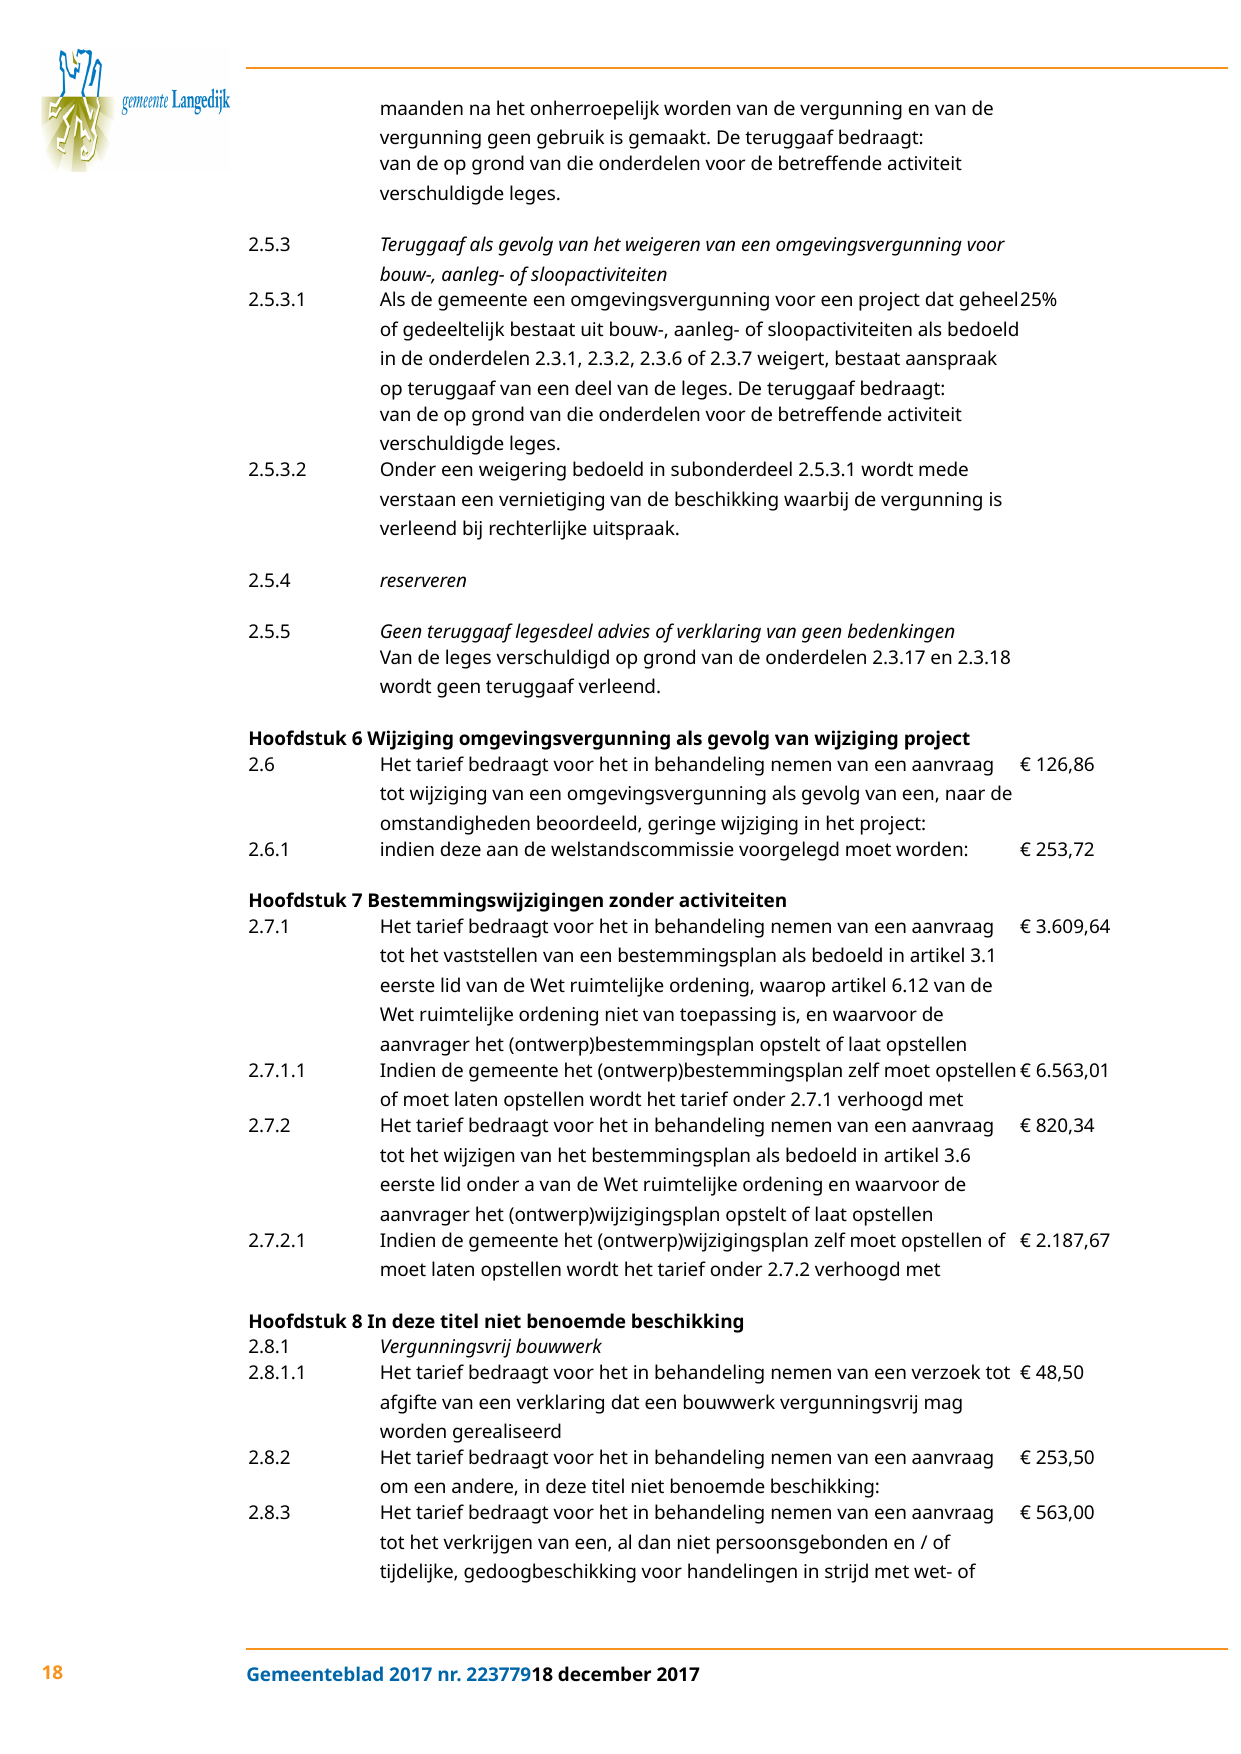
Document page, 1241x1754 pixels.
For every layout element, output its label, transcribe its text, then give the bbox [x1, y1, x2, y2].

table_cell 2.5.3 [248, 231, 379, 286]
table_cell Het tarief bedraagt voor het in behandeling nemen van een aanvraag tot het vaststellen van een bestemmingsplan als bedoeld in artikel 3.1 eerste lid van de Wet ruimtelijke ordening, waarop artikel 6.12 van de Wet ruimtelijke ordening niet van toepassing is, en waarvoor de aanvrager het (ontwerp)bestemmingsplan opstelt of laat opstellen [380, 913, 1020, 1057]
table_cell [1020, 725, 1152, 751]
table_cell [1020, 205, 1152, 231]
table_cell Het tarief bedraagt voor het in behandeling nemen van een verzoek tot afgifte van een verklaring dat een bouwwerk vergunningsvrij mag worden gerealiseerd [380, 1359, 1020, 1444]
table_cell Onder een weigering bedoeld in subonderdeel 2.5.3.1 wordt mede verstaan een vernietiging van de beschikking waarbij de vergunning is verleend bij rechterlijke uitspraak. [380, 456, 1020, 541]
table_cell [248, 644, 379, 699]
table_cell [248, 401, 379, 456]
table_cell 2.7.1 [248, 913, 379, 1057]
table_cell € 126,86 [1020, 751, 1152, 836]
table_cell Indien de gemeente het (ontwerp)wijzigingsplan zelf moet opstellen of moet laten opstellen wordt het tarief onder 2.7.2 verhoogd met [380, 1227, 1020, 1282]
table_cell [1020, 861, 1152, 887]
table_cell [380, 541, 1020, 567]
table_cell [1020, 1334, 1152, 1359]
table_cell van de op grond van die onderdelen voor de betreffende activiteit verschuldigde leges. [380, 401, 1020, 456]
table_cell reserveren [380, 567, 1020, 593]
table_cell [1020, 1308, 1152, 1333]
table_cell 2.8.1 [248, 1334, 379, 1359]
table_cell Hoofdstuk 6 Wijziging omgevingsvergunning als gevolg van wijziging project [248, 725, 1020, 751]
table_cell Hoofdstuk 7 Bestemmingswijzigingen zonder activiteiten [248, 887, 1020, 913]
table_cell € 3.609,64 [1020, 913, 1152, 1057]
table_cell Het tarief bedraagt voor het in behandeling nemen van een aanvraag om een andere, in deze titel niet benoemde beschikking: [380, 1444, 1020, 1499]
table_cell [1020, 567, 1152, 593]
table_cell Indien de gemeente het (ontwerp)bestemmingsplan zelf moet opstellen of moet laten opstellen wordt het tarief onder 2.7.1 verhoogd met [380, 1057, 1020, 1112]
table_cell maanden na het onherroepelijk worden van de vergunning en van de vergunning geen gebruik is gemaakt. De teruggaaf bedraagt: [380, 95, 1020, 150]
table_cell 25% [1020, 286, 1152, 401]
table_cell [1020, 401, 1152, 456]
table_cell [248, 1282, 379, 1308]
table_cell [248, 95, 379, 150]
table_cell 2.8.1.1 [248, 1359, 379, 1444]
table_cell Hoofdstuk 8 In deze titel niet benoemde beschikking [248, 1308, 1020, 1333]
table_cell € 820,34 [1020, 1112, 1152, 1227]
table_cell [248, 861, 379, 887]
table_cell [1020, 887, 1152, 913]
table_cell € 253,72 [1020, 836, 1152, 861]
picture [41, 47, 231, 172]
table_cell [1020, 541, 1152, 567]
table_cell indien deze aan de welstandscommissie voorgelegd moet worden: [380, 836, 1020, 861]
table_cell [380, 699, 1020, 725]
table_cell [248, 541, 379, 567]
table_cell [1020, 95, 1152, 150]
table_cell 2.6 [248, 751, 379, 836]
table_cell € 48,50 [1020, 1359, 1152, 1444]
table_cell Van de leges verschuldigd op grond van de onderdelen 2.3.17 en 2.3.18 wordt geen teruggaaf verleend. [380, 644, 1020, 699]
table_cell € 6.563,01 [1020, 1057, 1152, 1112]
table_cell [1020, 231, 1152, 286]
table_cell [1020, 618, 1152, 644]
table_cell Vergunningsvrij bouwwerk [380, 1334, 1020, 1359]
table_cell [1020, 150, 1152, 205]
table_cell € 563,00 [1020, 1500, 1152, 1584]
table_cell € 2.187,67 [1020, 1227, 1152, 1282]
table_cell Teruggaaf als gevolg van het weigeren van een omgevingsvergunning voor bouw-, aanleg- of sloopactiviteiten [380, 231, 1020, 286]
table_cell 2.7.2 [248, 1112, 379, 1227]
table_cell [248, 593, 379, 618]
table_cell 2.5.3.2 [248, 456, 379, 541]
table_cell [1020, 593, 1152, 618]
table_cell [380, 205, 1020, 231]
table_cell 2.5.5 [248, 618, 379, 644]
table_cell 2.7.1.1 [248, 1057, 379, 1112]
table_cell [248, 150, 379, 205]
table_cell [248, 699, 379, 725]
table_cell Het tarief bedraagt voor het in behandeling nemen van een aanvraag tot het wijzigen van het bestemmingsplan als bedoeld in artikel 3.6 eerste lid onder a van de Wet ruimtelijke ordening en waarvoor de aanvrager het (ontwerp)wijzigingsplan opstelt of laat opstellen [380, 1112, 1020, 1227]
table_cell [1020, 699, 1152, 725]
table_cell [380, 1282, 1020, 1308]
table_cell van de op grond van die onderdelen voor de betreffende activiteit verschuldigde leges. [380, 150, 1020, 205]
table_cell 2.8.3 [248, 1500, 379, 1584]
table_cell 2.5.4 [248, 567, 379, 593]
table_cell 2.5.3.1 [248, 286, 379, 401]
table_cell Het tarief bedraagt voor het in behandeling nemen van een aanvraag tot het verkrijgen van een, al dan niet persoonsgebonden en / of tijdelijke, gedoogbeschikking voor handelingen in strijd met wet- of [380, 1500, 1020, 1584]
table_cell [1020, 456, 1152, 541]
table_cell Het tarief bedraagt voor het in behandeling nemen van een aanvraag tot wijziging van een omgevingsvergunning als gevolg van een, naar de omstandigheden beoordeeld, geringe wijziging in het project: [380, 751, 1020, 836]
table_cell [1020, 644, 1152, 699]
table_cell 2.8.2 [248, 1444, 379, 1499]
table_cell 2.7.2.1 [248, 1227, 379, 1282]
table_cell 2.6.1 [248, 836, 379, 861]
table_cell Als de gemeente een omgevingsvergunning voor een project dat geheel of gedeeltelijk bestaat uit bouw-, aanleg- of sloopactiviteiten als bedoeld in de onderdelen 2.3.1, 2.3.2, 2.3.6 of 2.3.7 weigert, bestaat aanspraak op teruggaaf van een deel van de leges. De teruggaaf bedraagt: [380, 286, 1020, 401]
table_cell Geen teruggaaf legesdeel advies of verklaring van geen bedenkingen [380, 618, 1020, 644]
table_cell € 253,50 [1020, 1444, 1152, 1499]
table_cell [248, 205, 379, 231]
table_cell [380, 861, 1020, 887]
table_cell [1020, 1282, 1152, 1308]
table_cell [380, 593, 1020, 618]
